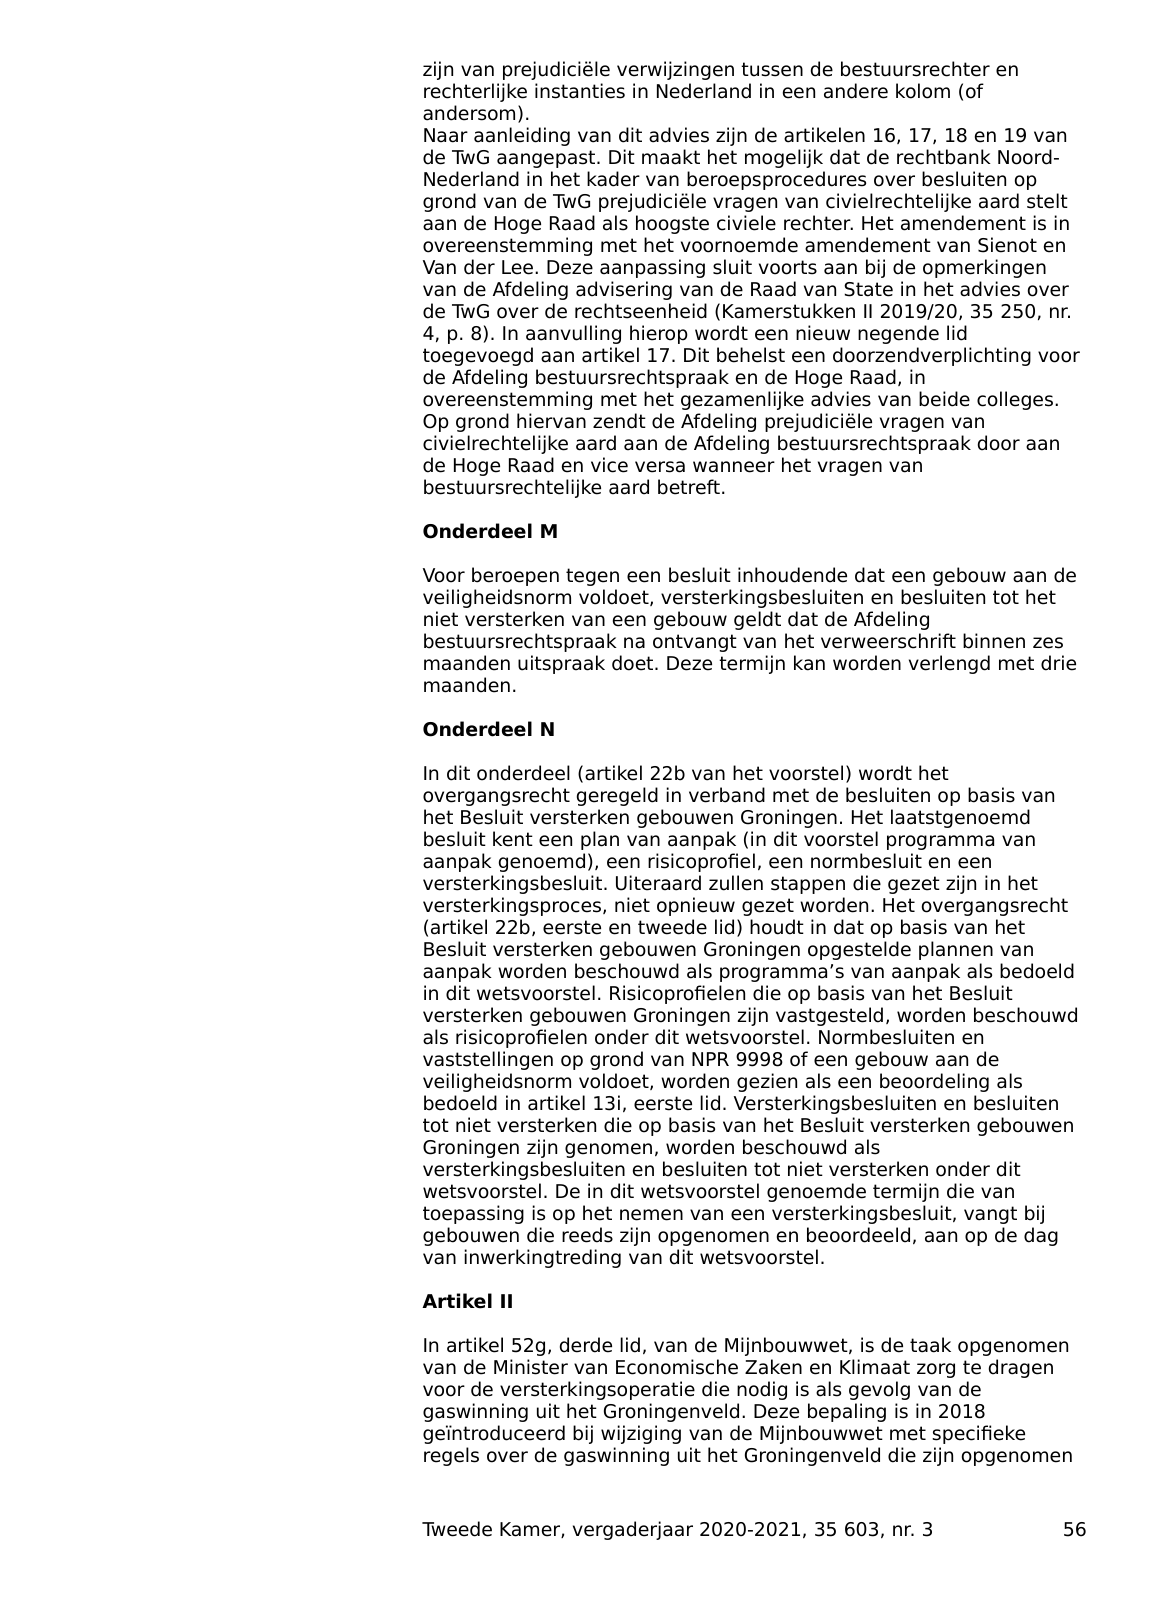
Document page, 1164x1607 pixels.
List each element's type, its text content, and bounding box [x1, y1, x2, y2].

text zijn van prejudiciële verwijzingen tussen de bestuursrechter en rechterlijke instanties in Nederland in een andere kolom (of andersom). [422, 59, 1087, 125]
subtitle Onderdeel M [422, 521, 1087, 543]
text In artikel 52g, derde lid, van de Mijnbouwwet, is de taak opgenomen van de Minister van Economische Zaken en Klimaat zorg te dragen voor de versterkingsoperatie die nodig is als gevolg van de gaswinning uit het Groningenveld. Deze bepaling is in 2018 geïntroduceerd bij wijziging van de Mijnbouwwet met specifieke regels over de gaswinning uit het Groningenveld die zijn opgenomen [422, 1335, 1087, 1467]
subtitle Artikel II [422, 1291, 1087, 1313]
text Voor beroepen tegen een besluit inhoudende dat een gebouw aan de veiligheidsnorm voldoet, versterkingsbesluiten en besluiten tot het niet versterken van een gebouw geldt dat de Afdeling bestuursrechtspraak na ontvangt van het verweerschrift binnen zes maanden uitspraak doet. Deze termijn kan worden verlengd met drie maanden. [422, 565, 1087, 697]
text Naar aanleiding van dit advies zijn de artikelen 16, 17, 18 en 19 van de TwG aangepast. Dit maakt het mogelijk dat de rechtbank Noord-Nederland in het kader van beroepsprocedures over besluiten op grond van de TwG prejudiciële vragen van civielrechtelijke aard stelt aan de Hoge Raad als hoogste civiele rechter. Het amendement is in overeenstemming met het voornoemde amendement van Sienot en Van der Lee. Deze aanpassing sluit voorts aan bij de opmerkingen van de Afdeling advisering van de Raad van State in het advies over de TwG over de rechtseenheid (Kamerstukken II 2019/20, 35 250, nr. 4, p. 8). In aanvulling hierop wordt een nieuw negende lid toegevoegd aan artikel 17. Dit behelst een doorzendverplichting voor de Afdeling bestuursrechtspraak en de Hoge Raad, in overeenstemming met het gezamenlijke advies van beide colleges. Op grond hiervan zendt de Afdeling prejudiciële vragen van civielrechtelijke aard aan de Afdeling bestuursrechtspraak door aan de Hoge Raad en vice versa wanneer het vragen van bestuursrechtelijke aard betreft. [422, 125, 1087, 499]
text In dit onderdeel (artikel 22b van het voorstel) wordt het overgangsrecht geregeld in verband met de besluiten op basis van het Besluit versterken gebouwen Groningen. Het laatstgenoemd besluit kent een plan van aanpak (in dit voorstel programma van aanpak genoemd), een risicoprofiel, een normbesluit en een versterkingsbesluit. Uiteraard zullen stappen die gezet zijn in het versterkingsproces, niet opnieuw gezet worden. Het overgangsrecht (artikel 22b, eerste en tweede lid) houdt in dat op basis van het Besluit versterken gebouwen Groningen opgestelde plannen van aanpak worden beschouwd als programma’s van aanpak als bedoeld in dit wetsvoorstel. Risicoprofielen die op basis van het Besluit versterken gebouwen Groningen zijn vastgesteld, worden beschouwd als risicoprofielen onder dit wetsvoorstel. Normbesluiten en vaststellingen op grond van NPR 9998 of een gebouw aan de veiligheidsnorm voldoet, worden gezien als een beoordeling als bedoeld in artikel 13i, eerste lid. Versterkingsbesluiten en besluiten tot niet versterken die op basis van het Besluit versterken gebouwen Groningen zijn genomen, worden beschouwd als versterkingsbesluiten en besluiten tot niet versterken onder dit wetsvoorstel. De in dit wetsvoorstel genoemde termijn die van toepassing is op het nemen van een versterkingsbesluit, vangt bij gebouwen die reeds zijn opgenomen en beoordeeld, aan op de dag van inwerkingtreding van dit wetsvoorstel. [422, 763, 1087, 1269]
subtitle Onderdeel N [422, 719, 1087, 741]
